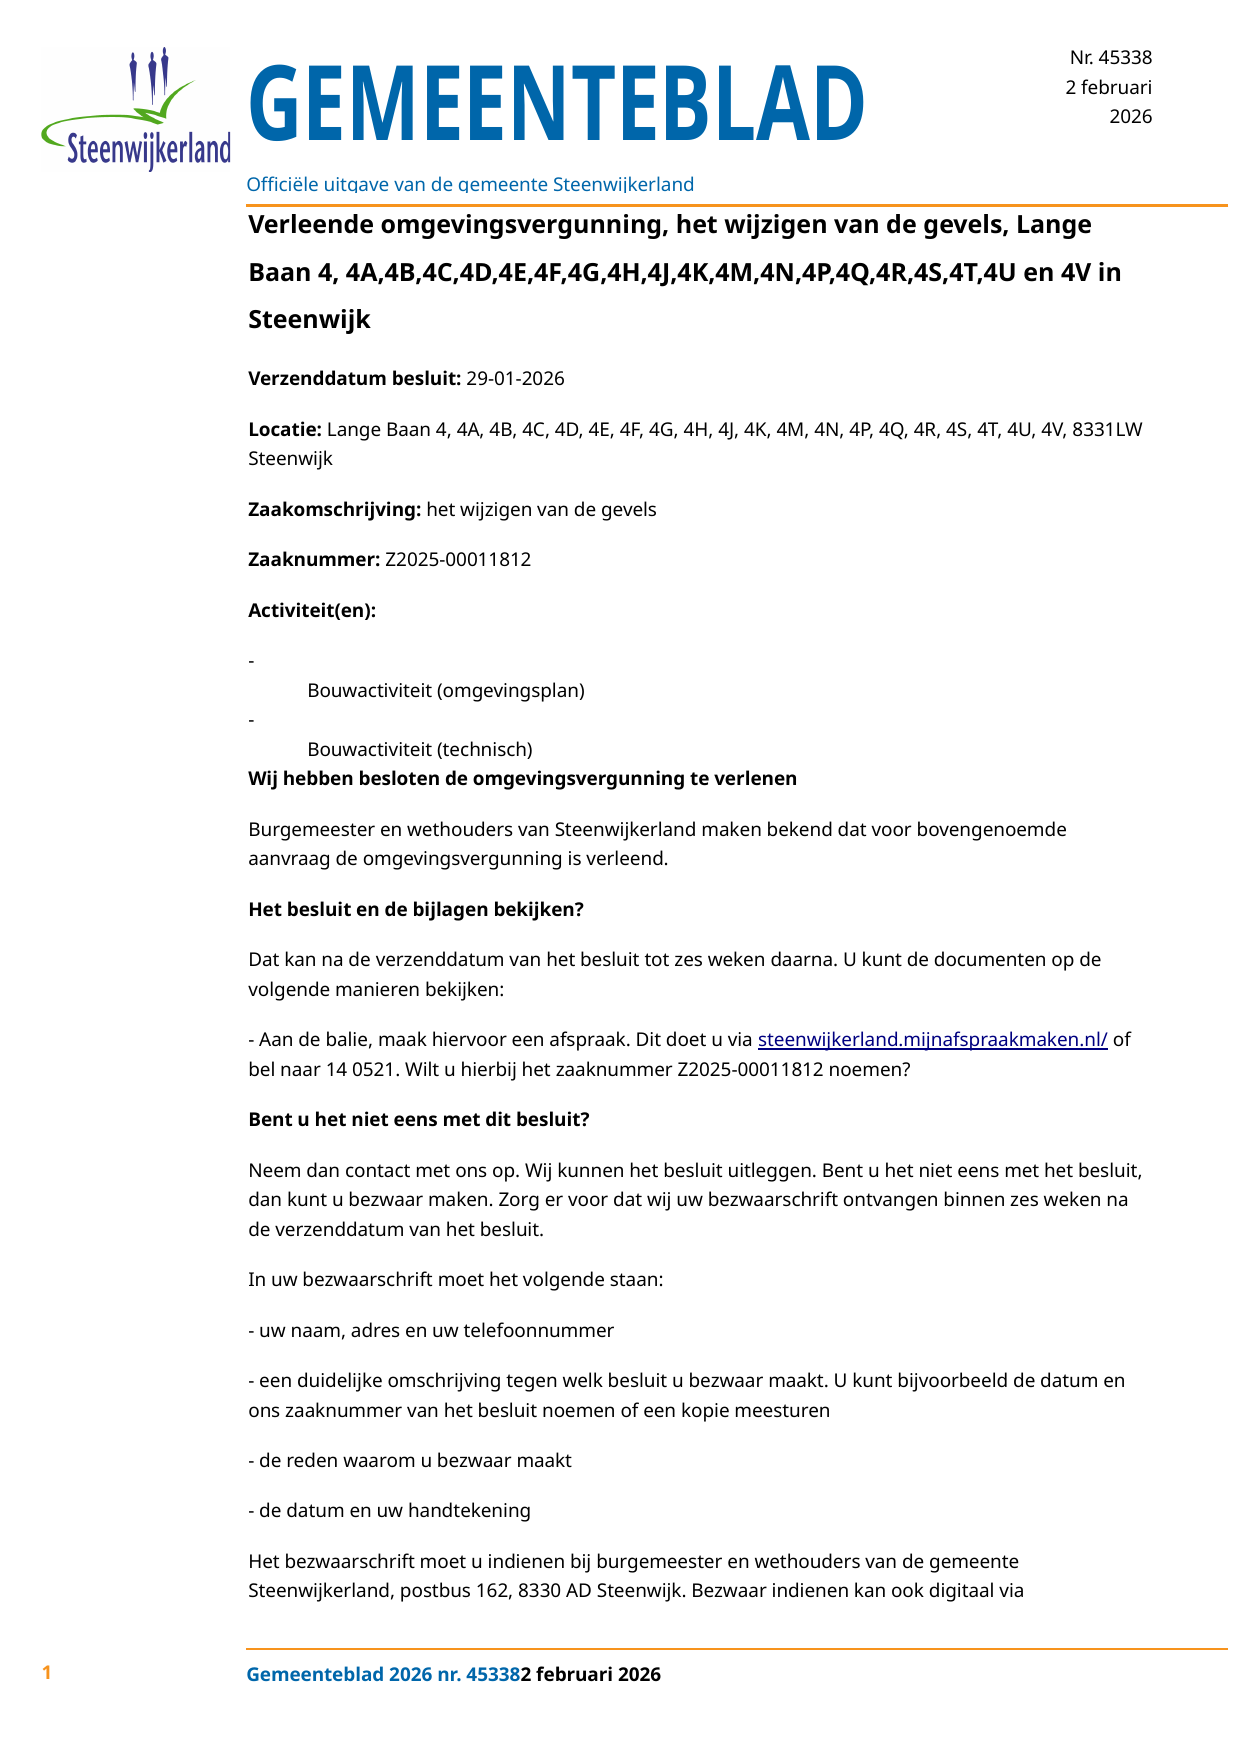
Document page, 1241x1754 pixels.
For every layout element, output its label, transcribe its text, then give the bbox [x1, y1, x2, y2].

text Bent u het niet eens met dit besluit? [248, 1106, 1152, 1132]
text - uw naam, adres en uw telefoonnummer [248, 1317, 1152, 1342]
text - Aan de balie, maak hiervoor een afspraak. Dit doet u via steenwijkerland.mijnafspraakmaken.nl/ of bel naar 14 0521. Wilt u hierbij het zaaknummer Z2025-00011812 noemen? [248, 1026, 1152, 1082]
text Het bezwaarschrift moet u indienen bij burgemeester en wethouders van de gemeente Steenwijkerland, postbus 162, 8330 AD Steenwijk. Bezwaar indienen kan ook digitaal via [248, 1548, 1152, 1603]
text - de datum en uw handtekening [248, 1498, 1152, 1523]
text - een duidelijke omschrijving tegen welk besluit u bezwaar maakt. U kunt bijvoorbeeld de datum en ons zaaknummer van het besluit noemen of een kopie meesturen [248, 1367, 1152, 1422]
text Zaakomschrijving: het wijzigen van de gevels [248, 496, 1152, 522]
text Verzenddatum besluit: 29-01-2026 [248, 366, 1152, 391]
text - de reden waarom u bezwaar maakt [248, 1447, 1152, 1473]
text Dat kan na de verzenddatum van het besluit tot zes weken daarna. U kunt de documenten op de volgende manieren bekijken: [248, 946, 1152, 1002]
text Wij hebben besloten de omgevingsvergunning te verlenen [248, 766, 1152, 791]
picture [41, 47, 231, 172]
text Locatie: Lange Baan 4, 4A, 4B, 4C, 4D, 4E, 4F, 4G, 4H, 4J, 4K, 4M, 4N, 4P, 4Q, 4R, 4S, 4T, 4U, 4V, 8331LW Steenwijk [248, 416, 1152, 471]
text Verleende omgevingsvergunning, het wijzigen van de gevels, Lange Baan 4, 4A,4B,4C,4D,4E,4F,4G,4H,4J,4K,4M,4N,4P,4Q,4R,4S,4T,4U en 4V in Steenwijk [248, 207, 1152, 336]
text In uw bezwaarschrift moet het volgende staan: [248, 1266, 1152, 1292]
text Het besluit en de bijlagen bekijken? [248, 896, 1152, 922]
list Bouwactiviteit (technisch) [248, 736, 1152, 762]
list Bouwactiviteit (omgevingsplan) [248, 677, 1152, 702]
text Burgemeester en wethouders van Steenwijkerland maken bekend dat voor bovengenoemde aanvraag de omgevingsvergunning is verleend. [248, 816, 1152, 871]
text Neem dan contact met ons op. Wij kunnen het besluit uitleggen. Bent u het niet eens met het besluit, dan kunt u bezwaar maken. Zorg er voor dat wij uw bezwaarschrift ontvangen binnen zes weken na de verzenddatum van het besluit. [248, 1157, 1152, 1242]
text Activiteit(en): [248, 597, 1152, 622]
text Zaaknummer: Z2025-00011812 [248, 546, 1152, 572]
